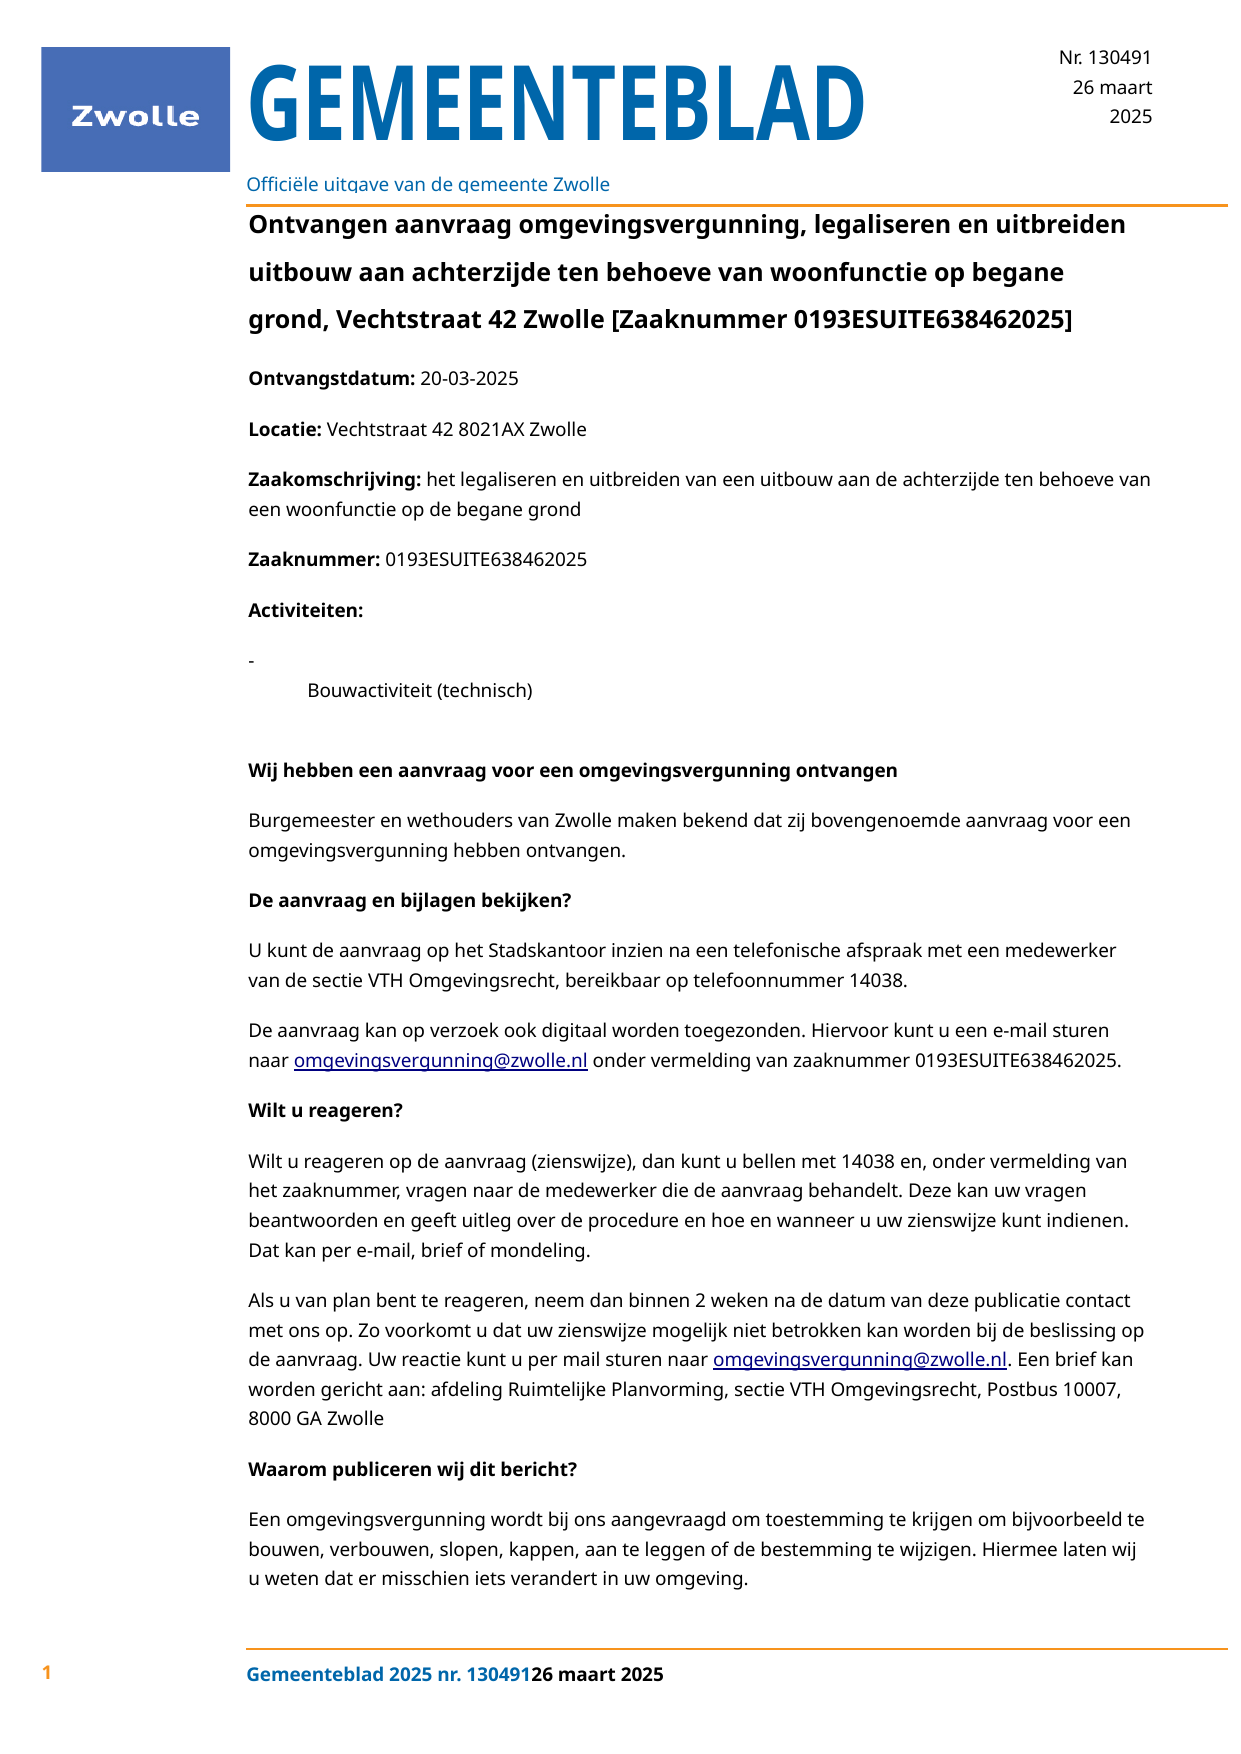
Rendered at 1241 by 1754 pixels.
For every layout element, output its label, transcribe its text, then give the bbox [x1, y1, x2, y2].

text U kunt de aanvraag op het Stadskantoor inzien na een telefonische afspraak met een medewerker van de sectie VTH Omgevingsrecht, bereikbaar op telefoonnummer 14038. [248, 938, 1152, 993]
text Wij hebben een aanvraag voor een omgevingsvergunning ontvangen [248, 757, 1152, 782]
text Activiteiten: [248, 597, 1152, 622]
text Waarom publiceren wij dit bericht? [248, 1456, 1152, 1482]
text Burgemeester en wethouders van Zwolle maken bekend dat zij bovengenoemde aanvraag voor een omgevingsvergunning hebben ontvangen. [248, 807, 1152, 862]
picture [41, 47, 231, 172]
text De aanvraag kan op verzoek ook digitaal worden toegezonden. Hiervoor kunt u een e-mail sturen naar omgevingsvergunning@zwolle.nl onder vermelding van zaaknummer 0193ESUITE638462025. [248, 1018, 1152, 1073]
text Zaakomschrijving: het legaliseren en uitbreiden van een uitbouw aan de achterzijde ten behoeve van een woonfunctie op de begane grond [248, 466, 1152, 522]
text De aanvraag en bijlagen bekijken? [248, 887, 1152, 913]
text Ontvangen aanvraag omgevingsvergunning, legaliseren en uitbreiden uitbouw aan achterzijde ten behoeve van woonfunctie op begane grond, Vechtstraat 42 Zwolle [Zaaknummer 0193ESUITE638462025] [248, 207, 1152, 336]
list Bouwactiviteit (technisch) [248, 677, 1152, 702]
text Wilt u reageren op de aanvraag (zienswijze), dan kunt u bellen met 14038 en, onder vermelding van het zaaknummer, vragen naar de medewerker die de aanvraag behandelt. Deze kan uw vragen beantwoorden en geeft uitleg over de procedure en hoe en wanneer u uw zienswijze kunt indienen. Dat kan per e-mail, brief of mondeling. [248, 1148, 1152, 1262]
text Ontvangstdatum: 20-03-2025 [248, 366, 1152, 391]
text Een omgevingsvergunning wordt bij ons aangevraagd om toestemming te krijgen om bijvoorbeeld te bouwen, verbouwen, slopen, kappen, aan te leggen of de bestemming te wijzigen. Hiermee laten wij u weten dat er misschien iets verandert in uw omgeving. [248, 1506, 1152, 1591]
text Als u van plan bent te reageren, neem dan binnen 2 weken na de datum van deze publicatie contact met ons op. Zo voorkomt u dat uw zienswijze mogelijk niet betrokken kan worden bij de beslissing op de aanvraag. Uw reactie kunt u per mail sturen naar omgevingsvergunning@zwolle.nl. Een brief kan worden gericht aan: afdeling Ruimtelijke Planvorming, sectie VTH Omgevingsrecht, Postbus 10007, 8000 GA Zwolle [248, 1287, 1152, 1431]
text Locatie: Vechtstraat 42 8021AX Zwolle [248, 416, 1152, 442]
text Zaaknummer: 0193ESUITE638462025 [248, 546, 1152, 572]
text Wilt u reageren? [248, 1098, 1152, 1123]
